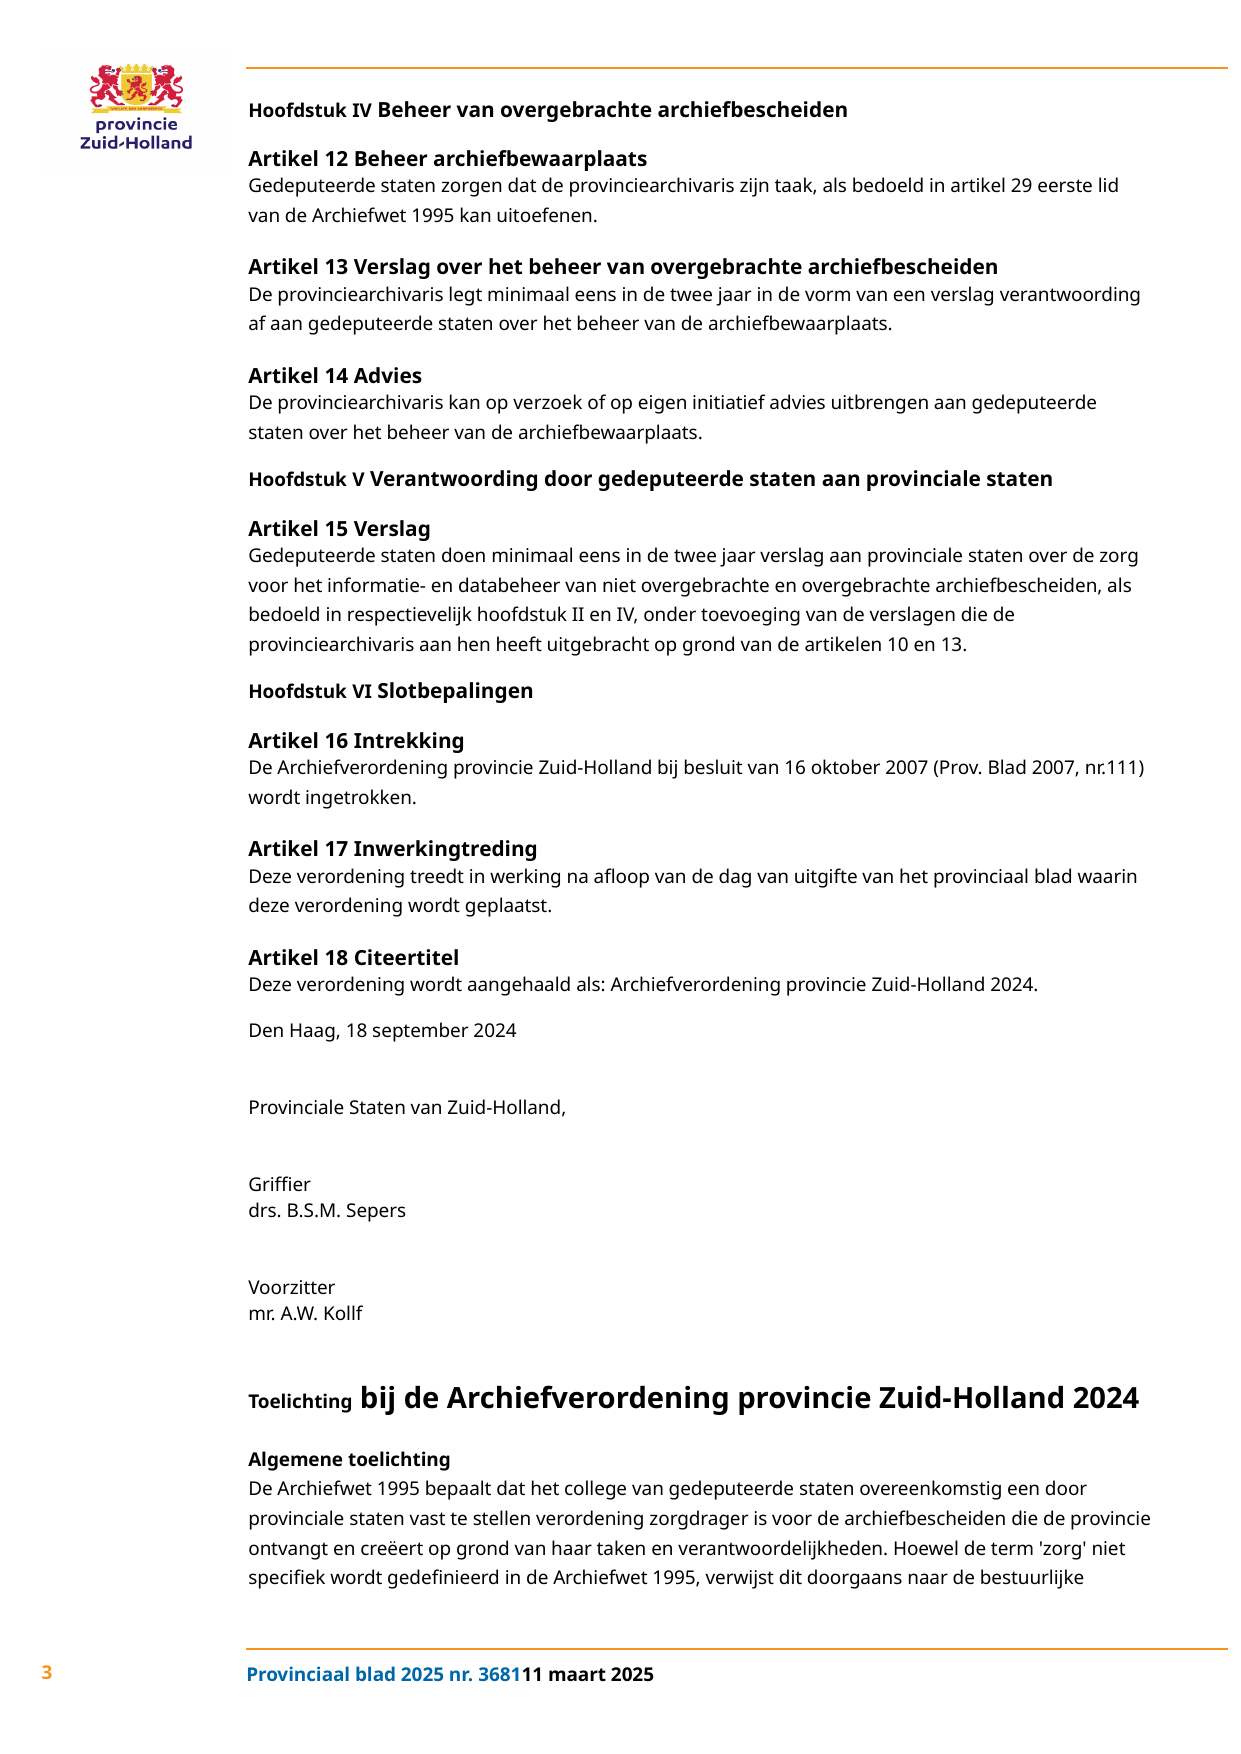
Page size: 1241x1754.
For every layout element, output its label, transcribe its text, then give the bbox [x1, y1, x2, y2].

text Hoofdstuk VI Slotbepalingen [248, 677, 1152, 705]
text Griffier [248, 1171, 1152, 1197]
text De provinciearchivaris kan op verzoek of op eigen initiatief advies uitbrengen aan gedeputeerde staten over het beheer van de archiefbewaarplaats. [248, 389, 1152, 445]
text Algemene toelichting [248, 1446, 1152, 1472]
text Gedeputeerde staten zorgen dat de provinciearchivaris zijn taak, als bedoeld in artikel 29 eerste lid van de Archiefwet 1995 kan uitoefenen. [248, 172, 1152, 228]
text Gedeputeerde staten doen minimaal eens in de twee jaar verslag aan provinciale staten over de zorg voor het informatie- en databeheer van niet overgebrachte en overgebrachte archiefbescheiden, als bedoeld in respectievelijk hoofdstuk II en IV, onder toevoeging van de verslagen die de provinciearchivaris aan hen heeft uitgebracht op grond van de artikelen 10 en 13. [248, 542, 1152, 657]
text Hoofdstuk V Verantwoording door gedeputeerde staten aan provinciale staten [248, 464, 1152, 493]
text mr. A.W. Kollf [248, 1300, 1152, 1326]
text Deze verordening treedt in werking na afloop van de dag van uitgifte van het provinciaal blad waarin deze verordening wordt geplaatst. [248, 863, 1152, 918]
text Artikel 16 Intrekking [248, 726, 1152, 754]
text De provinciearchivaris legt minimaal eens in de twee jaar in de vorm van een verslag verantwoording af aan gedeputeerde staten over het beheer van de archiefbewaarplaats. [248, 281, 1152, 336]
text Artikel 17 Inwerkingtreding [248, 834, 1152, 863]
text De Archiefwet 1995 bepaalt dat het college van gedeputeerde staten overeenkomstig een door provinciale staten vast te stellen verordening zorgdrager is voor de archiefbescheiden die de provincie ontvangt en creëert op grond van haar taken en verantwoordelijkheden. Hoewel de term 'zorg' niet specifiek wordt gedefinieerd in de Archiefwet 1995, verwijst dit doorgaans naar de bestuurlijke [248, 1476, 1152, 1590]
picture [41, 47, 231, 172]
text Artikel 12 Beheer archiefbewaarplaats [248, 144, 1152, 172]
text Artikel 14 Advies [248, 361, 1152, 389]
text drs. B.S.M. Sepers [248, 1197, 1152, 1223]
text Hoofdstuk IV Beheer van overgebrachte archiefbescheiden [248, 95, 1152, 123]
text De Archiefverordening provincie Zuid-Holland bij besluit van 16 oktober 2007 (Prov. Blad 2007, nr.111) wordt ingetrokken. [248, 754, 1152, 810]
text Den Haag, 18 september 2024 [248, 1017, 1152, 1043]
text Provinciale Staten van Zuid-Holland, [248, 1094, 1152, 1120]
text Voorzitter [248, 1274, 1152, 1300]
text Deze verordening wordt aangehaald als: Archiefverordening provincie Zuid-Holland 2024. [248, 971, 1152, 997]
text Artikel 15 Verslag [248, 514, 1152, 542]
text Toelichting bij de Archiefverordening provincie Zuid-Holland 2024 [248, 1377, 1152, 1417]
text Artikel 18 Citeertitel [248, 943, 1152, 971]
text Artikel 13 Verslag over het beheer van overgebrachte archiefbescheiden [248, 252, 1152, 281]
